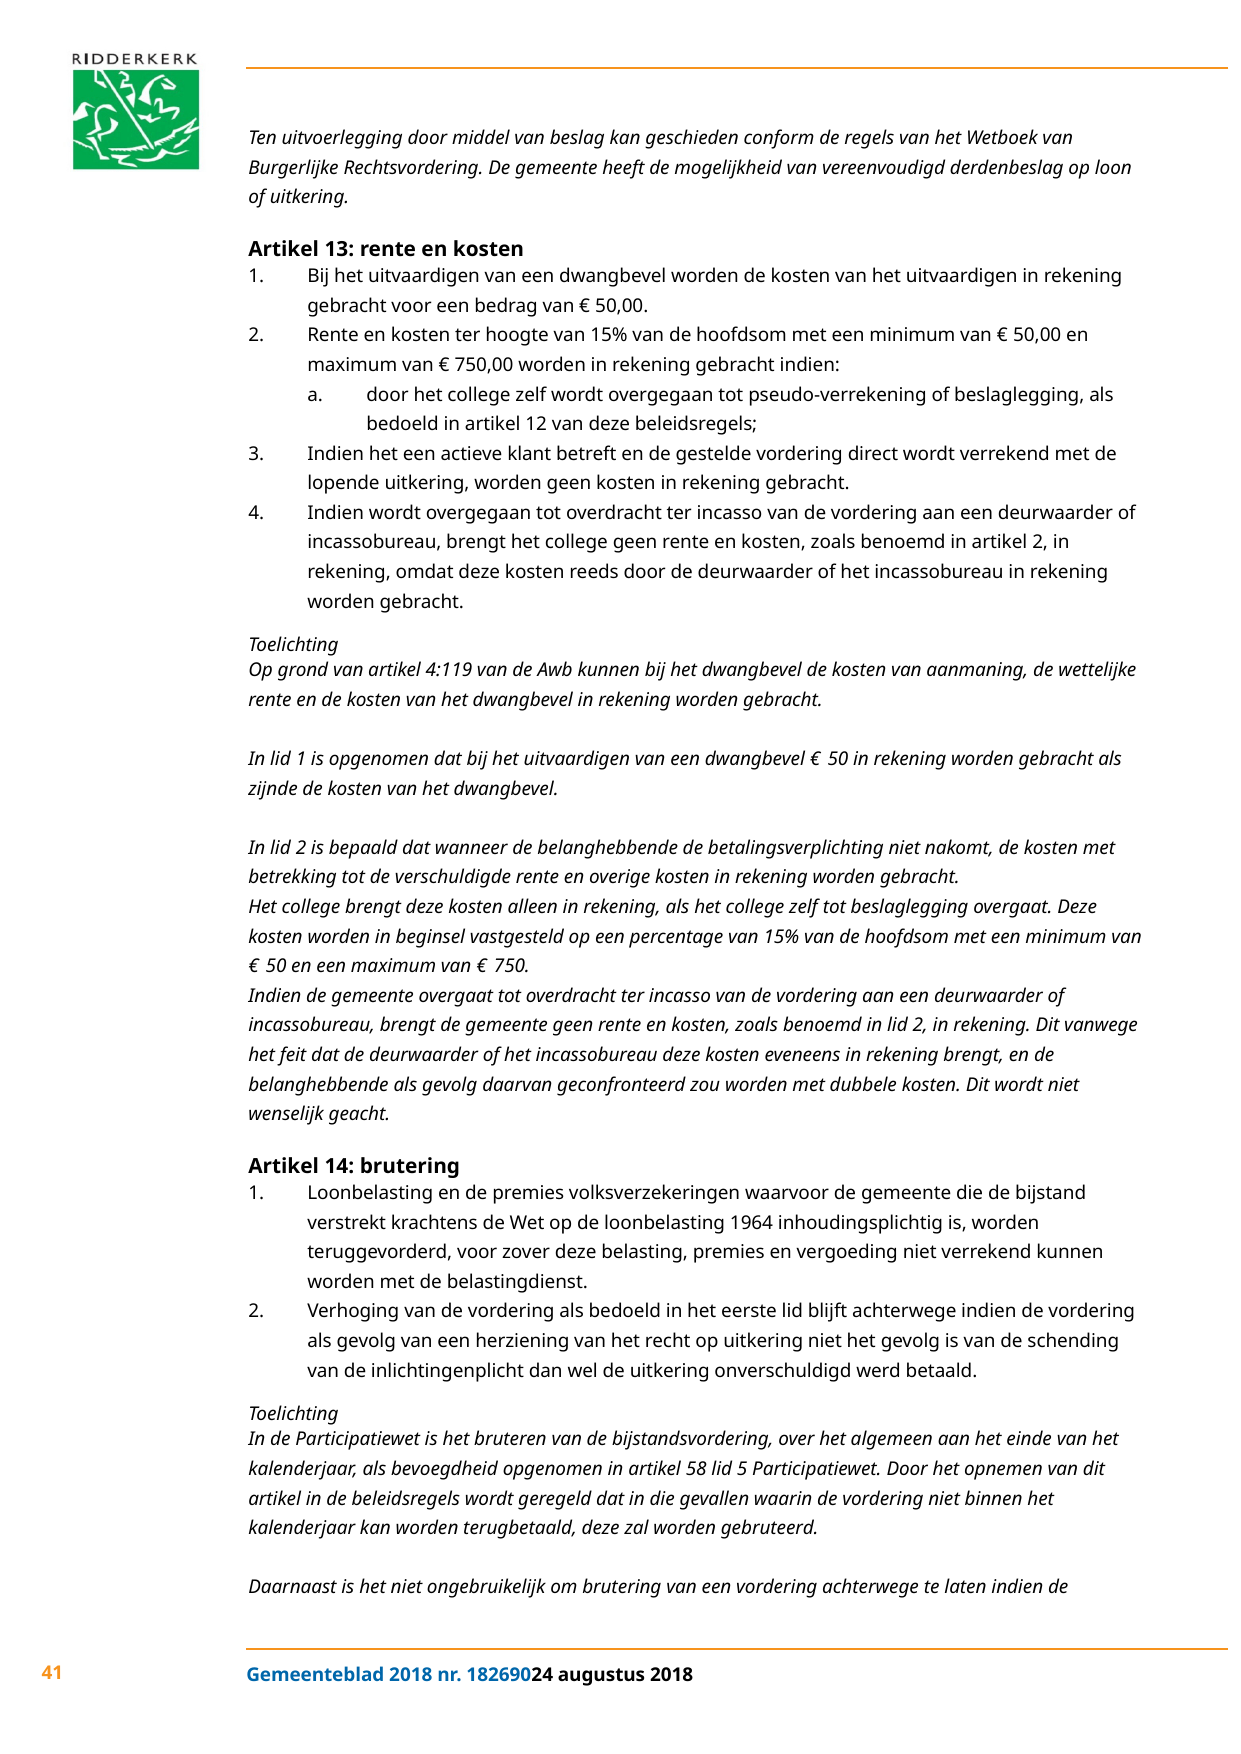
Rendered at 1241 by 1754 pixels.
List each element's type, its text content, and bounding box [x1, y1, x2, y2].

text Daarnaast is het niet ongebruikelijk om brutering van een vordering achterwege te laten indien de [248, 1573, 1152, 1599]
list Indien het een actieve klant betreft en de gestelde vordering direct wordt verrekend met de lopende uitkering, worden geen kosten in rekening gebracht. [248, 440, 1152, 495]
text Artikel 13: rente en kosten [248, 234, 1152, 262]
text Indien de gemeente overgaat tot overdracht ter incasso van de vordering aan een deurwaarder of incassobureau, brengt de gemeente geen rente en kosten, zoals benoemd in lid 2, in rekening. Dit vanwege het feit dat de deurwaarder of het incassobureau deze kosten eveneens in rekening brengt, en de belanghebbende als gevolg daarvan geconfronteerd zou worden met dubbele kosten. Dit wordt niet wenselijk geacht. [248, 982, 1152, 1126]
list Bij het uitvaardigen van een dwangbevel worden de kosten van het uitvaardigen in rekening gebracht voor een bedrag van € 50,00. [248, 262, 1152, 318]
text Het college brengt deze kosten alleen in rekening, als het college zelf tot beslaglegging overgaat. Deze kosten worden in beginsel vastgesteld op een percentage van 15% van de hoofdsom met een minimum van € 50 en een maximum van € 750. [248, 893, 1152, 978]
text Toelichting [248, 1400, 1152, 1426]
list door het college zelf wordt overgegaan tot pseudo-verrekening of beslaglegging, als bedoeld in artikel 12 van deze beleidsregels; [307, 381, 1152, 436]
list Indien wordt overgegaan tot overdracht ter incasso van de vordering aan een deurwaarder of incassobureau, brengt het college geen rente en kosten, zoals benoemd in artikel 2, in rekening, omdat deze kosten reeds door de deurwaarder of het incassobureau in rekening worden gebracht. [248, 499, 1152, 613]
picture [41, 47, 231, 172]
text In lid 1 is opgenomen dat bij het uitvaardigen van een dwangbevel € 50 in rekening worden gebracht als zijnde de kosten van het dwangbevel. [248, 745, 1152, 801]
text Op grond van artikel 4:119 van de Awb kunnen bij het dwangbevel de kosten van aanmaning, de wettelijke rente en de kosten van het dwangbevel in rekening worden gebracht. [248, 657, 1152, 712]
text In de Participatiewet is het bruteren van de bijstandsvordering, over het algemeen aan het einde van het kalenderjaar, als bevoegdheid opgenomen in artikel 58 lid 5 Participatiewet. Door het opnemen van dit artikel in de beleidsregels wordt geregeld dat in die gevallen waarin de vordering niet binnen het kalenderjaar kan worden terugbetaald, deze zal worden gebruteerd. [248, 1426, 1152, 1540]
list Verhoging van de vordering als bedoeld in het eerste lid blijft achterwege indien de vordering als gevolg van een herziening van het recht op uitkering niet het gevolg is van de schending van de inlichtingenplicht dan wel de uitkering onverschuldigd werd betaald. [248, 1298, 1152, 1382]
text In lid 2 is bepaald dat wanneer de belanghebbende de betalingsverplichting niet nakomt, de kosten met betrekking tot de verschuldigde rente en overige kosten in rekening worden gebracht. [248, 834, 1152, 889]
text Artikel 14: brutering [248, 1151, 1152, 1179]
list Rente en kosten ter hoogte van 15% van de hoofdsom met een minimum van € 50,00 en maximum van € 750,00 worden in rekening gebracht indien: [248, 322, 1152, 377]
text Ten uitvoerlegging door middel van beslag kan geschieden conform de regels van het Wetboek van Burgerlijke Rechtsvordering. De gemeente heeft de mogelijkheid van vereenvoudigd derdenbeslag op loon of uitkering. [248, 124, 1152, 209]
text Toelichting [248, 631, 1152, 657]
list Loonbelasting en de premies volksverzekeringen waarvoor de gemeente die de bijstand verstrekt krachtens de Wet op de loonbelasting 1964 inhoudingsplichtig is, worden teruggevorderd, voor zover deze belasting, premies en vergoeding niet verrekend kunnen worden met de belastingdienst. [248, 1179, 1152, 1294]
